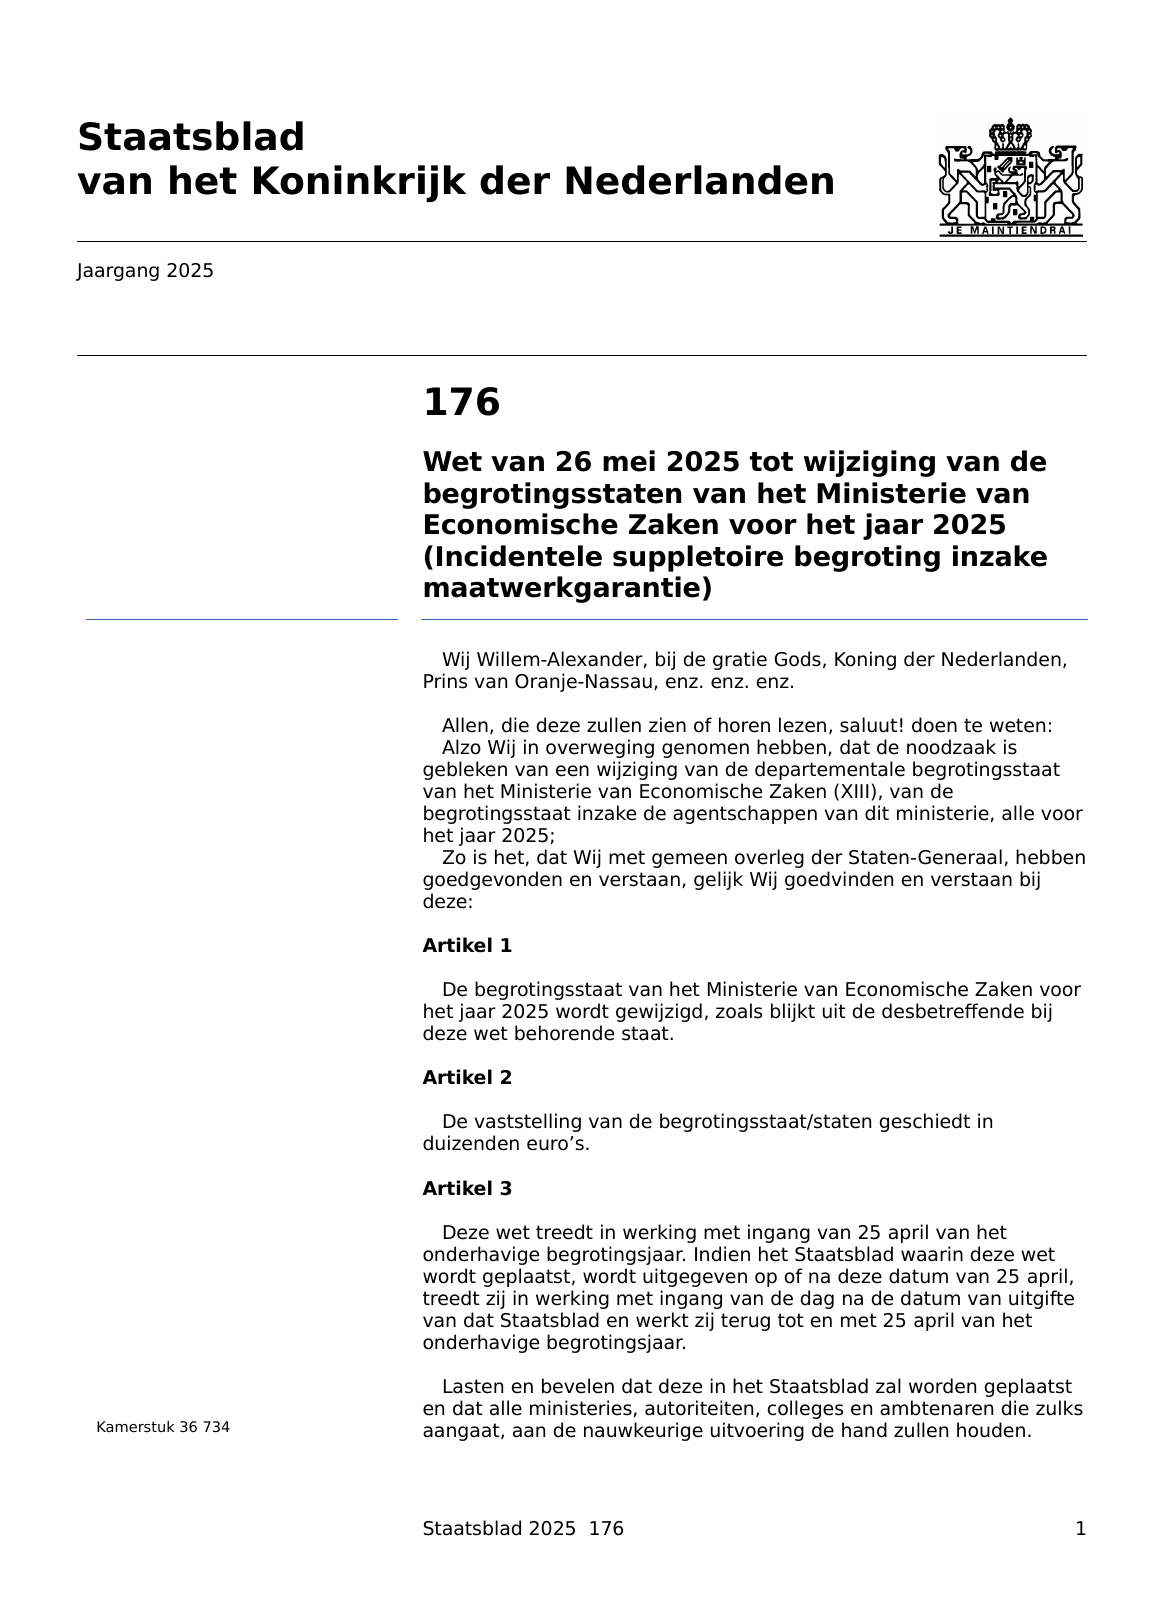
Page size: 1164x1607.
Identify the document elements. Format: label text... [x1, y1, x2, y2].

table_header [886, 100, 1087, 241]
text Allen, die deze zullen zien of horen lezen, saluut! doen te weten: [422, 715, 1087, 737]
text Deze wet treedt in werking met ingang van 25 april van het onderhavige begrotingsjaar. Indien het Staatsblad waarin deze wet wordt geplaatst, wordt uitgegeven op of na deze datum van 25 april, treedt zĳ in werking met ingang van de dag na de datum van uitgifte van dat Staatsblad en werkt zĳ terug tot en met 25 april van het onderhavige begrotingsjaar. [422, 1222, 1087, 1353]
subtitle 176 [422, 381, 1087, 424]
subtitle Artikel 2 [422, 1067, 1087, 1089]
text Kamerstuk 36 734 [77, 1419, 396, 1436]
text Lasten en bevelen dat deze in het Staatsblad zal worden geplaatst en dat alle ministeries, autoriteiten, colleges en ambtenaren die zulks aangaat, aan de nauwkeurige uitvoering de hand zullen houden. [422, 1376, 1087, 1442]
text Wet van 26 mei 2025 tot wijziging van de begrotingsstaten van het Ministerie van Economische Zaken voor het jaar 2025 (Incidentele suppletoire begroting inzake maatwerkgarantie) [422, 447, 1087, 604]
text Zo is het, dat Wij met gemeen overleg der Staten-Generaal, hebben goedgevonden en verstaan, gelijk Wij goedvinden en verstaan bij deze: [422, 847, 1087, 913]
text De vaststelling van de begrotingsstaat/staten geschiedt in duizenden euro’s. [422, 1111, 1087, 1155]
table_cell Jaargang 2025 [77, 242, 1087, 355]
subtitle Artikel 3 [422, 1177, 1087, 1199]
table_header Staatsblad van het Koninkrijk der Nederlanden [77, 100, 886, 241]
text Alzo Wij in overweging genomen hebben, dat de noodzaak is gebleken van een wijziging van de departementale begrotingsstaat van het Ministerie van Economische Zaken (XIII), van de begrotingsstaat inzake de agentschappen van dit ministerie, alle voor het jaar 2025; [422, 737, 1087, 847]
text Wij Willem-Alexander, bij de gratie Gods, Koning der Nederlanden, Prins van Oranje-Nassau, enz. enz. enz. [422, 649, 1087, 693]
text De begrotingsstaat van het Ministerie van Economische Zaken voor het jaar 2025 wordt gewijzigd, zoals blijkt uit de desbetreffende bij deze wet behorende staat. [422, 979, 1087, 1045]
subtitle Artikel 1 [422, 935, 1087, 957]
picture [936, 115, 1087, 240]
